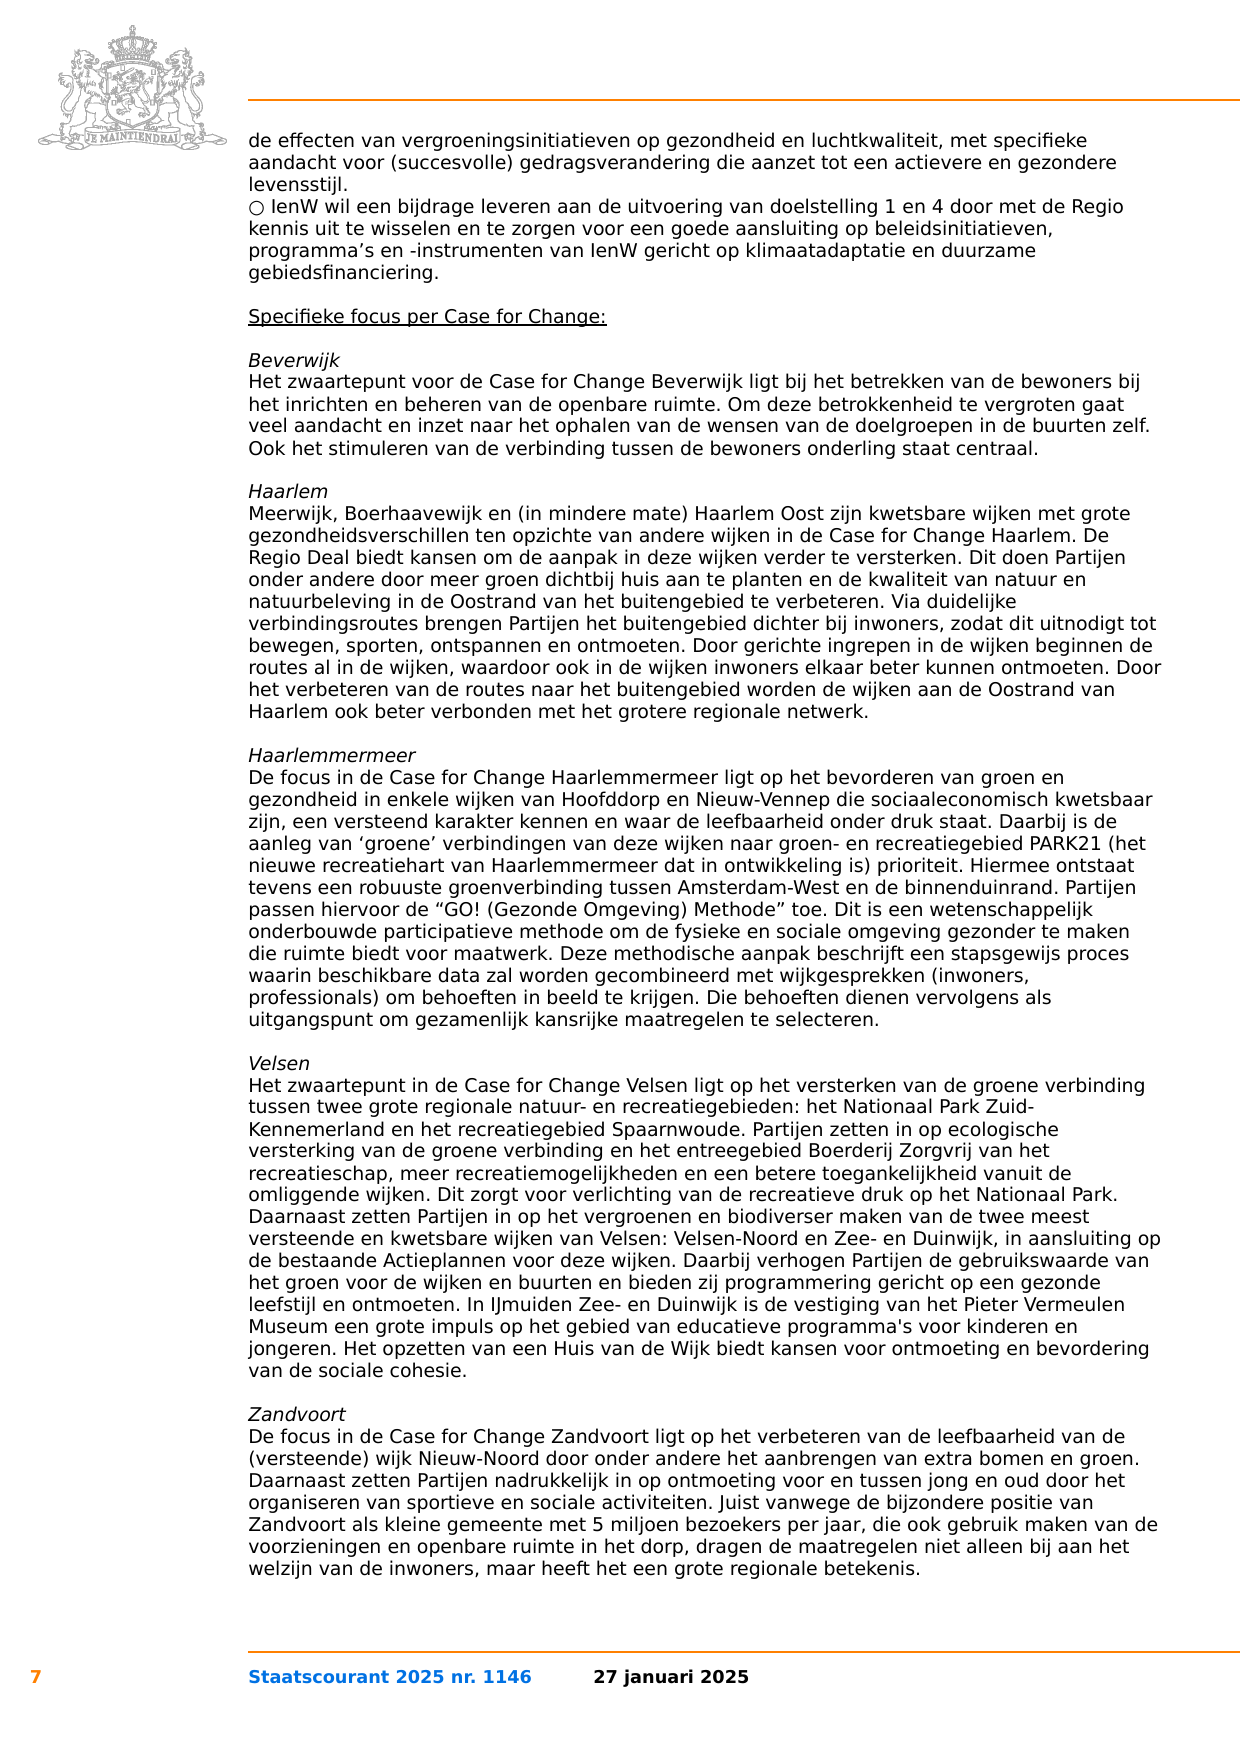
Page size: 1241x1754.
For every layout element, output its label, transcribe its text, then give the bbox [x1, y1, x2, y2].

subtitle Zandvoort [248, 1404, 1163, 1426]
picture [38, 25, 227, 150]
subtitle Haarlemmermeer [248, 745, 1163, 767]
text Meerwijk, Boerhaavewijk en (in mindere mate) Haarlem Oost zijn kwetsbare wijken met grote gezondheidsverschillen ten opzichte van andere wijken in de Case for Change Haarlem. De Regio Deal biedt kansen om de aanpak in deze wijken verder te versterken. Dit doen Partijen onder andere door meer groen dichtbij huis aan te planten en de kwaliteit van natuur en natuurbeleving in de Oostrand van het buitengebied te verbeteren. Via duidelijke verbindingsroutes brengen Partijen het buitengebied dichter bij inwoners, zodat dit uitnodigt tot bewegen, sporten, ontspannen en ontmoeten. Door gerichte ingrepen in de wijken beginnen de routes al in de wijken, waardoor ook in de wijken inwoners elkaar beter kunnen ontmoeten. Door het verbeteren van de routes naar het buitengebied worden de wijken aan de Oostrand van Haarlem ook beter verbonden met het grotere regionale netwerk. [248, 503, 1163, 723]
subtitle Specifieke focus per Case for Change: [248, 306, 1163, 328]
subtitle Beverwijk [248, 349, 1163, 371]
text Het zwaartepunt voor de Case for Change Beverwijk ligt bij het betrekken van de bewoners bij het inrichten en beheren van de openbare ruimte. Om deze betrokkenheid te vergroten gaat veel aandacht en inzet naar het ophalen van de wensen van de doelgroepen in de buurten zelf. Ook het stimuleren van de verbinding tussen de bewoners onderling staat centraal. [248, 371, 1163, 459]
text ○ IenW wil een bijdrage leveren aan de uitvoering van doelstelling 1 en 4 door met de Regio kennis uit te wisselen en te zorgen voor een goede aansluiting op beleidsinitiatieven, programma’s en -instrumenten van IenW gericht op klimaatadaptatie en duurzame gebiedsfinanciering. [248, 196, 1163, 284]
text de effecten van vergroeningsinitiatieven op gezondheid en luchtkwaliteit, met specifieke aandacht voor (succesvolle) gedragsverandering die aanzet tot een actievere en gezondere levensstijl. [248, 130, 1163, 196]
text De focus in de Case for Change Haarlemmermeer ligt op het bevorderen van groen en gezondheid in enkele wijken van Hoofddorp en Nieuw-Vennep die sociaaleconomisch kwetsbaar zijn, een versteend karakter kennen en waar de leefbaarheid onder druk staat. Daarbij is de aanleg van ‘groene’ verbindingen van deze wijken naar groen- en recreatiegebied PARK21 (het nieuwe recreatiehart van Haarlemmermeer dat in ontwikkeling is) prioriteit. Hiermee ontstaat tevens een robuuste groenverbinding tussen Amsterdam-West en de binnenduinrand. Partijen passen hiervoor de “GO! (Gezonde Omgeving) Methode” toe. Dit is een wetenschappelijk onderbouwde participatieve methode om de fysieke en sociale omgeving gezonder te maken die ruimte biedt voor maatwerk. Deze methodische aanpak beschrijft een stapsgewijs proces waarin beschikbare data zal worden gecombineerd met wijkgesprekken (inwoners, professionals) om behoeften in beeld te krijgen. Die behoeften dienen vervolgens als uitgangspunt om gezamenlijk kansrijke maatregelen te selecteren. [248, 767, 1163, 1031]
subtitle Velsen [248, 1052, 1163, 1074]
subtitle Haarlem [248, 481, 1163, 503]
text De focus in de Case for Change Zandvoort ligt op het verbeteren van de leefbaarheid van de (versteende) wijk Nieuw-Noord door onder andere het aanbrengen van extra bomen en groen. Daarnaast zetten Partijen nadrukkelijk in op ontmoeting voor en tussen jong en oud door het organiseren van sportieve en sociale activiteiten. Juist vanwege de bijzondere positie van Zandvoort als kleine gemeente met 5 miljoen bezoekers per jaar, die ook gebruik maken van de voorzieningen en openbare ruimte in het dorp, dragen de maatregelen niet alleen bij aan het welzijn van de inwoners, maar heeft het een grote regionale betekenis. [248, 1426, 1163, 1580]
text Het zwaartepunt in de Case for Change Velsen ligt op het versterken van de groene verbinding tussen twee grote regionale natuur- en recreatiegebieden: het Nationaal Park Zuid-Kennemerland en het recreatiegebied Spaarnwoude. Partijen zetten in op ecologische versterking van de groene verbinding en het entreegebied Boerderij Zorgvrij van het recreatieschap, meer recreatiemogelijkheden en een betere toegankelijkheid vanuit de omliggende wijken. Dit zorgt voor verlichting van de recreatieve druk op het Nationaal Park. Daarnaast zetten Partijen in op het vergroenen en biodiverser maken van de twee meest versteende en kwetsbare wijken van Velsen: Velsen-Noord en Zee- en Duinwijk, in aansluiting op de bestaande Actieplannen voor deze wijken. Daarbij verhogen Partijen de gebruikswaarde van het groen voor de wijken en buurten en bieden zij programmering gericht op een gezonde leefstijl en ontmoeten. In IJmuiden Zee- en Duinwijk is de vestiging van het Pieter Vermeulen Museum een grote impuls op het gebied van educatieve programma's voor kinderen en jongeren. Het opzetten van een Huis van de Wijk biedt kansen voor ontmoeting en bevordering van de sociale cohesie. [248, 1074, 1163, 1382]
